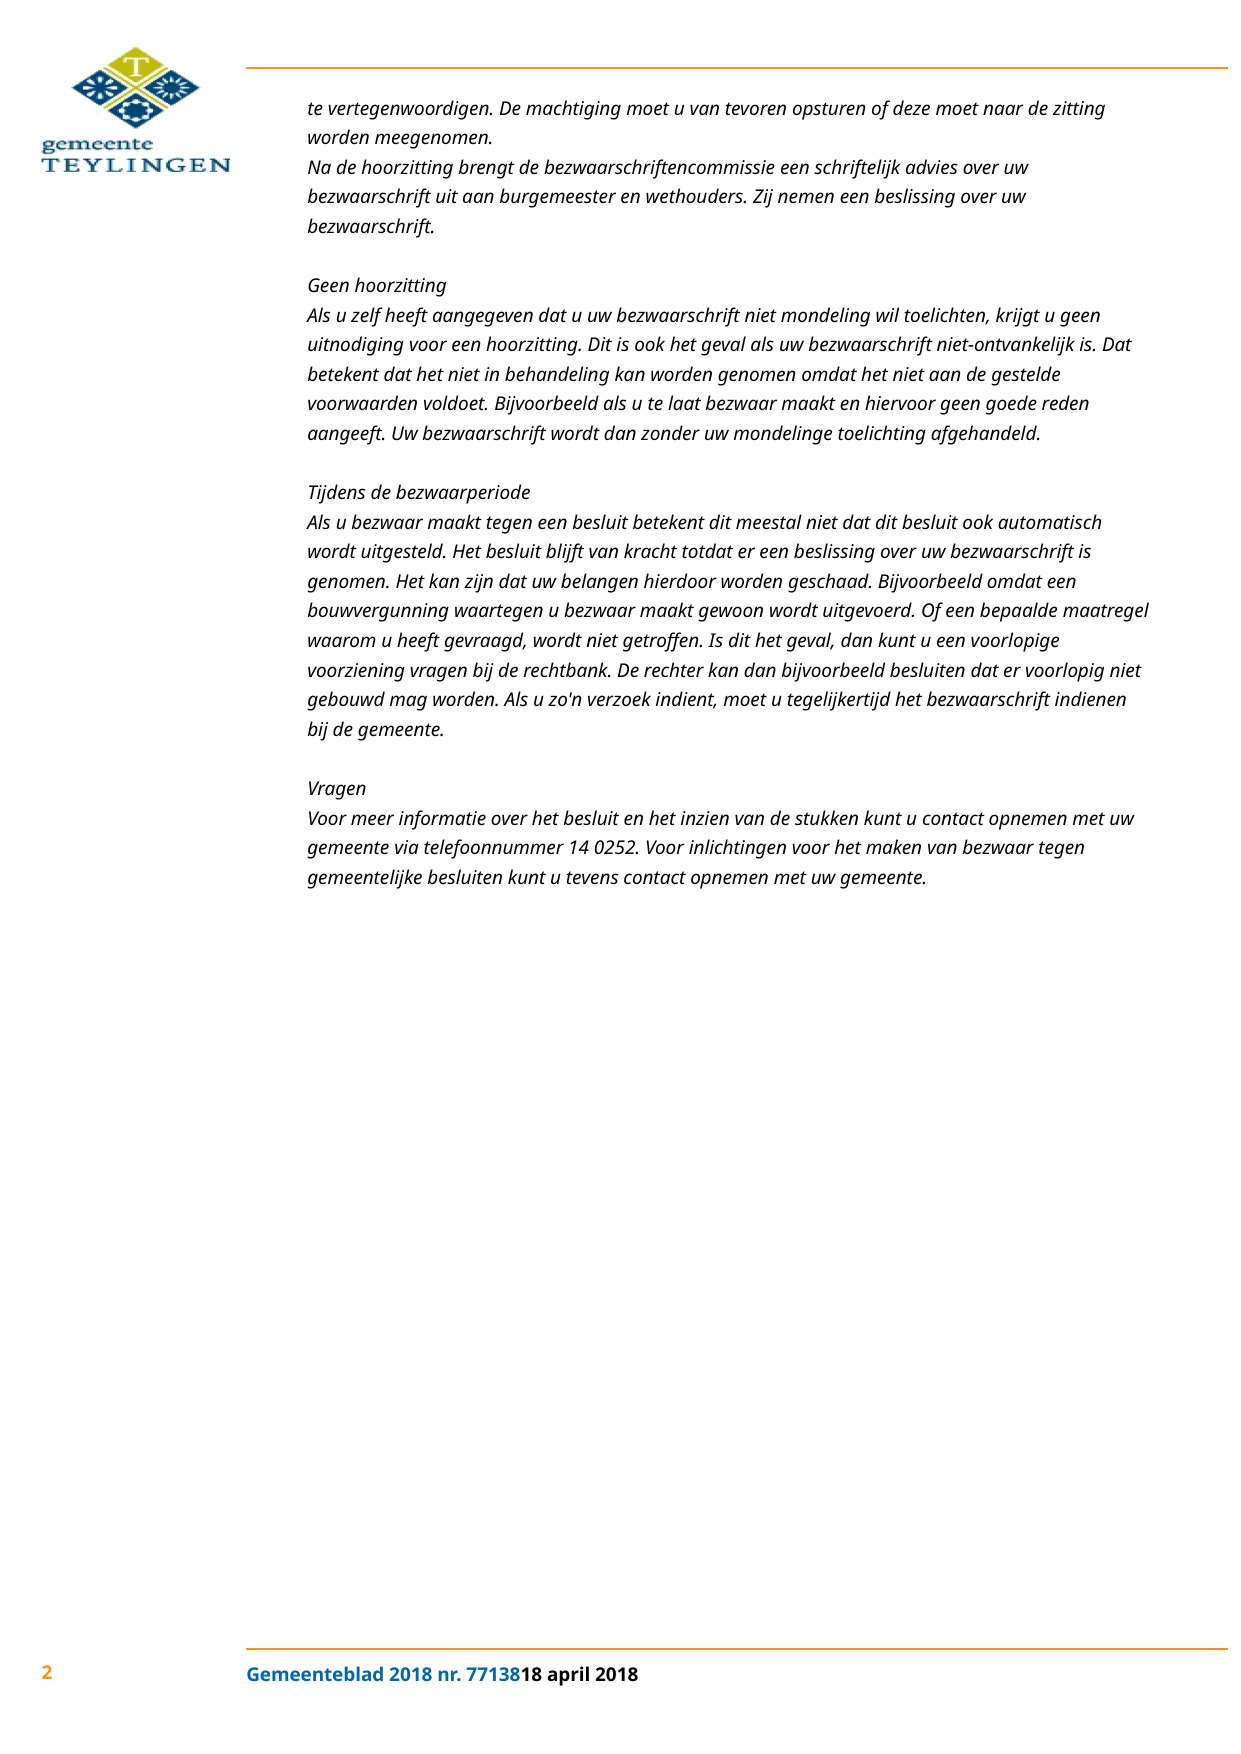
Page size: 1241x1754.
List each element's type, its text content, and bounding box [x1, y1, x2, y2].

list te vertegenwoordigen. De machtiging moet u van tevoren opsturen of deze moet naar de zitting worden meegenomen. [248, 95, 1152, 150]
list Geen hoorzitting [248, 272, 1152, 298]
picture [41, 47, 231, 172]
list Vragen [248, 775, 1152, 801]
list Tijdens de bezwaarperiode [248, 479, 1152, 505]
list Na de hoorzitting brengt de bezwaarschriftencommissie een schriftelijk advies over uw bezwaarschrift uit aan burgemeester en wethouders. Zij nemen een beslissing over uw bezwaarschrift. [248, 154, 1152, 239]
list Als u zelf heeft aangegeven dat u uw bezwaarschrift niet mondeling wil toelichten, krijgt u geen uitnodiging voor een hoorzitting. Dit is ook het geval als uw bezwaarschrift niet-ontvankelijk is. Dat betekent dat het niet in behandeling kan worden genomen omdat het niet aan de gestelde voorwaarden voldoet. Bijvoorbeeld als u te laat bezwaar maakt en hiervoor geen goede reden aangeeft. Uw bezwaarschrift wordt dan zonder uw mondelinge toelichting afgehandeld. [248, 302, 1152, 446]
list Voor meer informatie over het besluit en het inzien van de stukken kunt u contact opnemen met uw gemeente via telefoonnummer 14 0252. Voor inlichtingen voor het maken van bezwaar tegen gemeentelijke besluiten kunt u tevens contact opnemen met uw gemeente. [248, 805, 1152, 890]
list Als u bezwaar maakt tegen een besluit betekent dit meestal niet dat dit besluit ook automatisch wordt uitgesteld. Het besluit blijft van kracht totdat er een beslissing over uw bezwaarschrift is genomen. Het kan zijn dat uw belangen hierdoor worden geschaad. Bijvoorbeeld omdat een bouwvergunning waartegen u bezwaar maakt gewoon wordt uitgevoerd. Of een bepaalde maatregel waarom u heeft gevraagd, wordt niet getroffen. Is dit het geval, dan kunt u een voorlopige voorziening vragen bij de rechtbank. De rechter kan dan bijvoorbeeld besluiten dat er voorlopig niet gebouwd mag worden. Als u zo'n verzoek indient, moet u tegelijkertijd het bezwaarschrift indienen bij de gemeente. [248, 509, 1152, 742]
